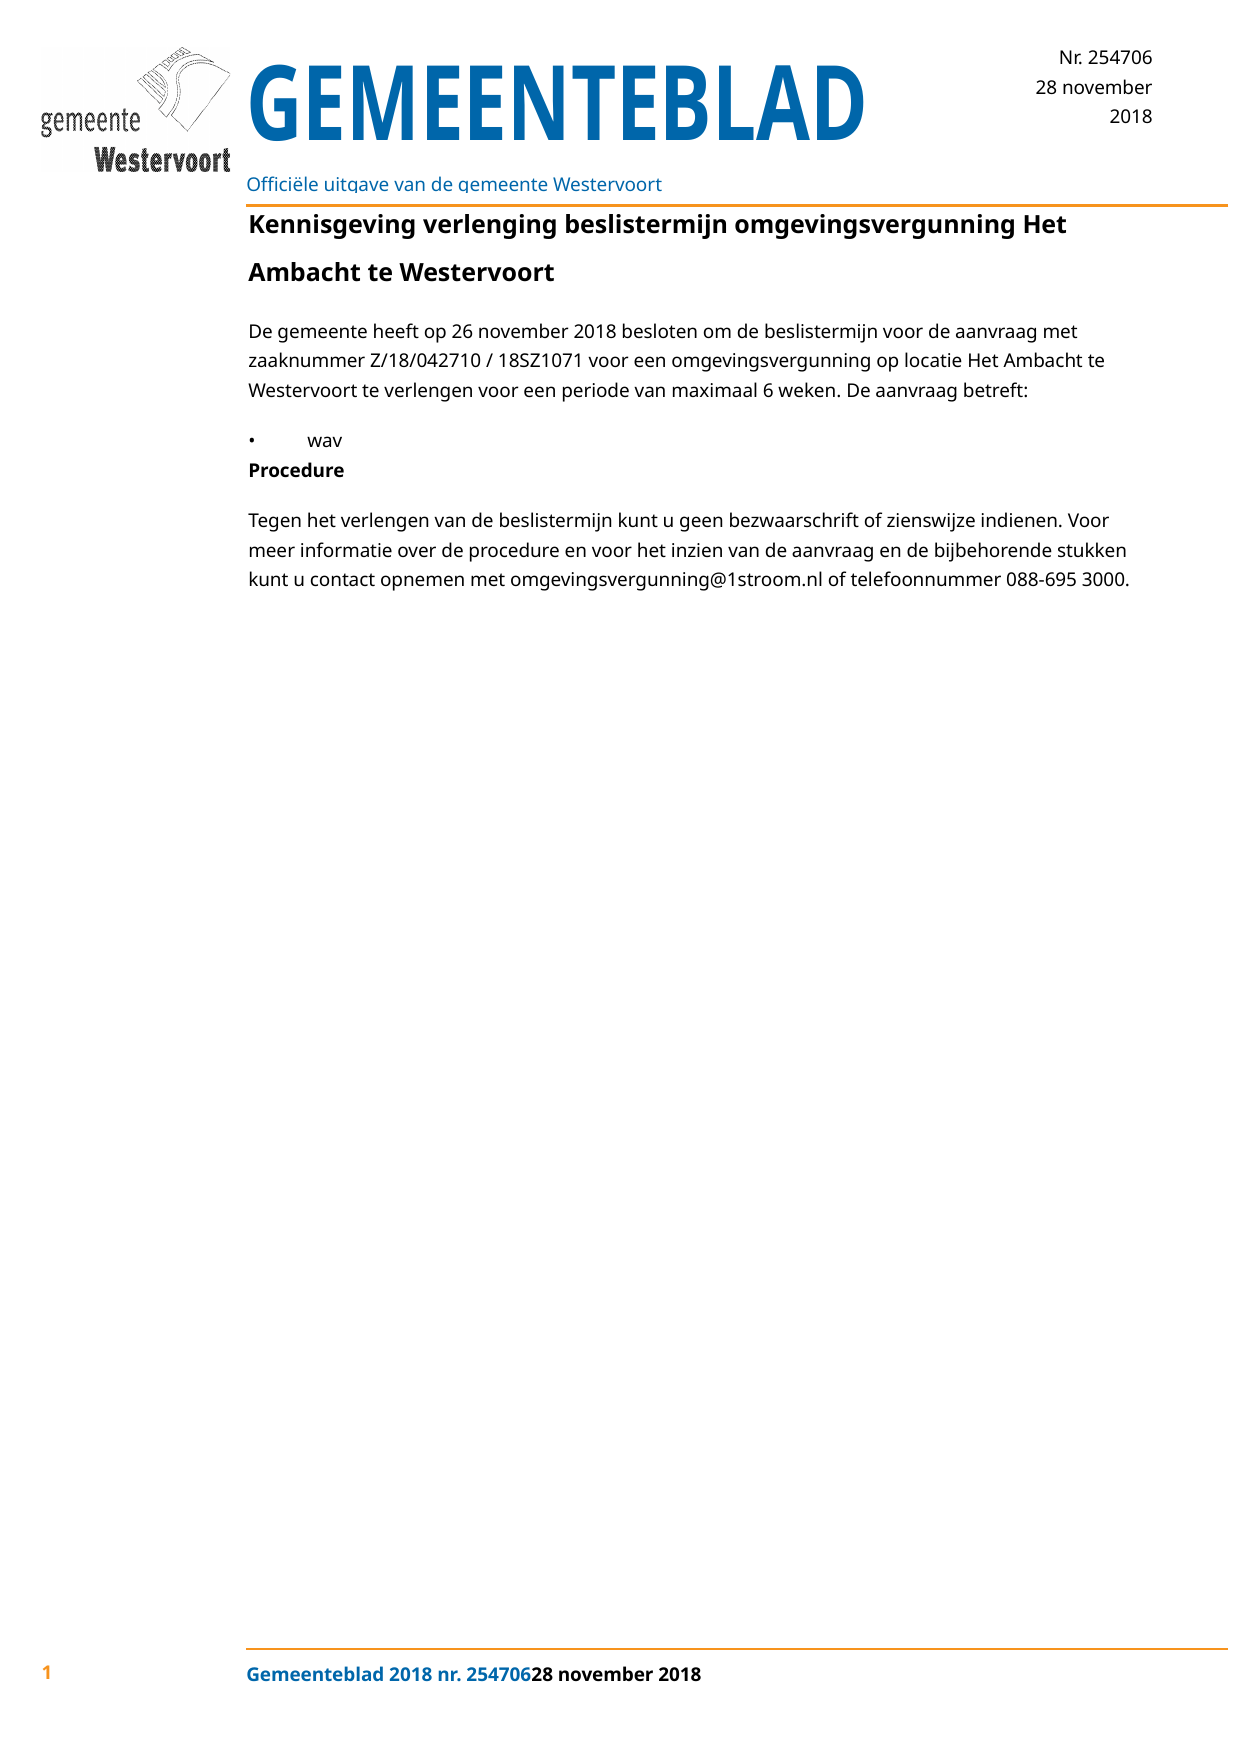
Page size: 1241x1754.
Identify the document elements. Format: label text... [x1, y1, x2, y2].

list wav [248, 427, 1152, 453]
text Procedure [248, 457, 1152, 483]
text Kennisgeving verlenging beslistermijn omgevingsvergunning Het Ambacht te Westervoort [248, 207, 1152, 288]
text Tegen het verlengen van de beslistermijn kunt u geen bezwaarschrift of zienswijze indienen. Voor meer informatie over de procedure en voor het inzien van de aanvraag en de bijbehorende stukken kunt u contact opnemen met omgevingsvergunning@1stroom.nl of telefoonnummer 088-695 3000. [248, 507, 1152, 592]
text De gemeente heeft op 26 november 2018 besloten om de beslistermijn voor de aanvraag met zaaknummer Z/18/042710 / 18SZ1071 voor een omgevingsvergunning op locatie Het Ambacht te Westervoort te verlengen voor een periode van maximaal 6 weken. De aanvraag betreft: [248, 318, 1152, 403]
picture [41, 47, 231, 172]
